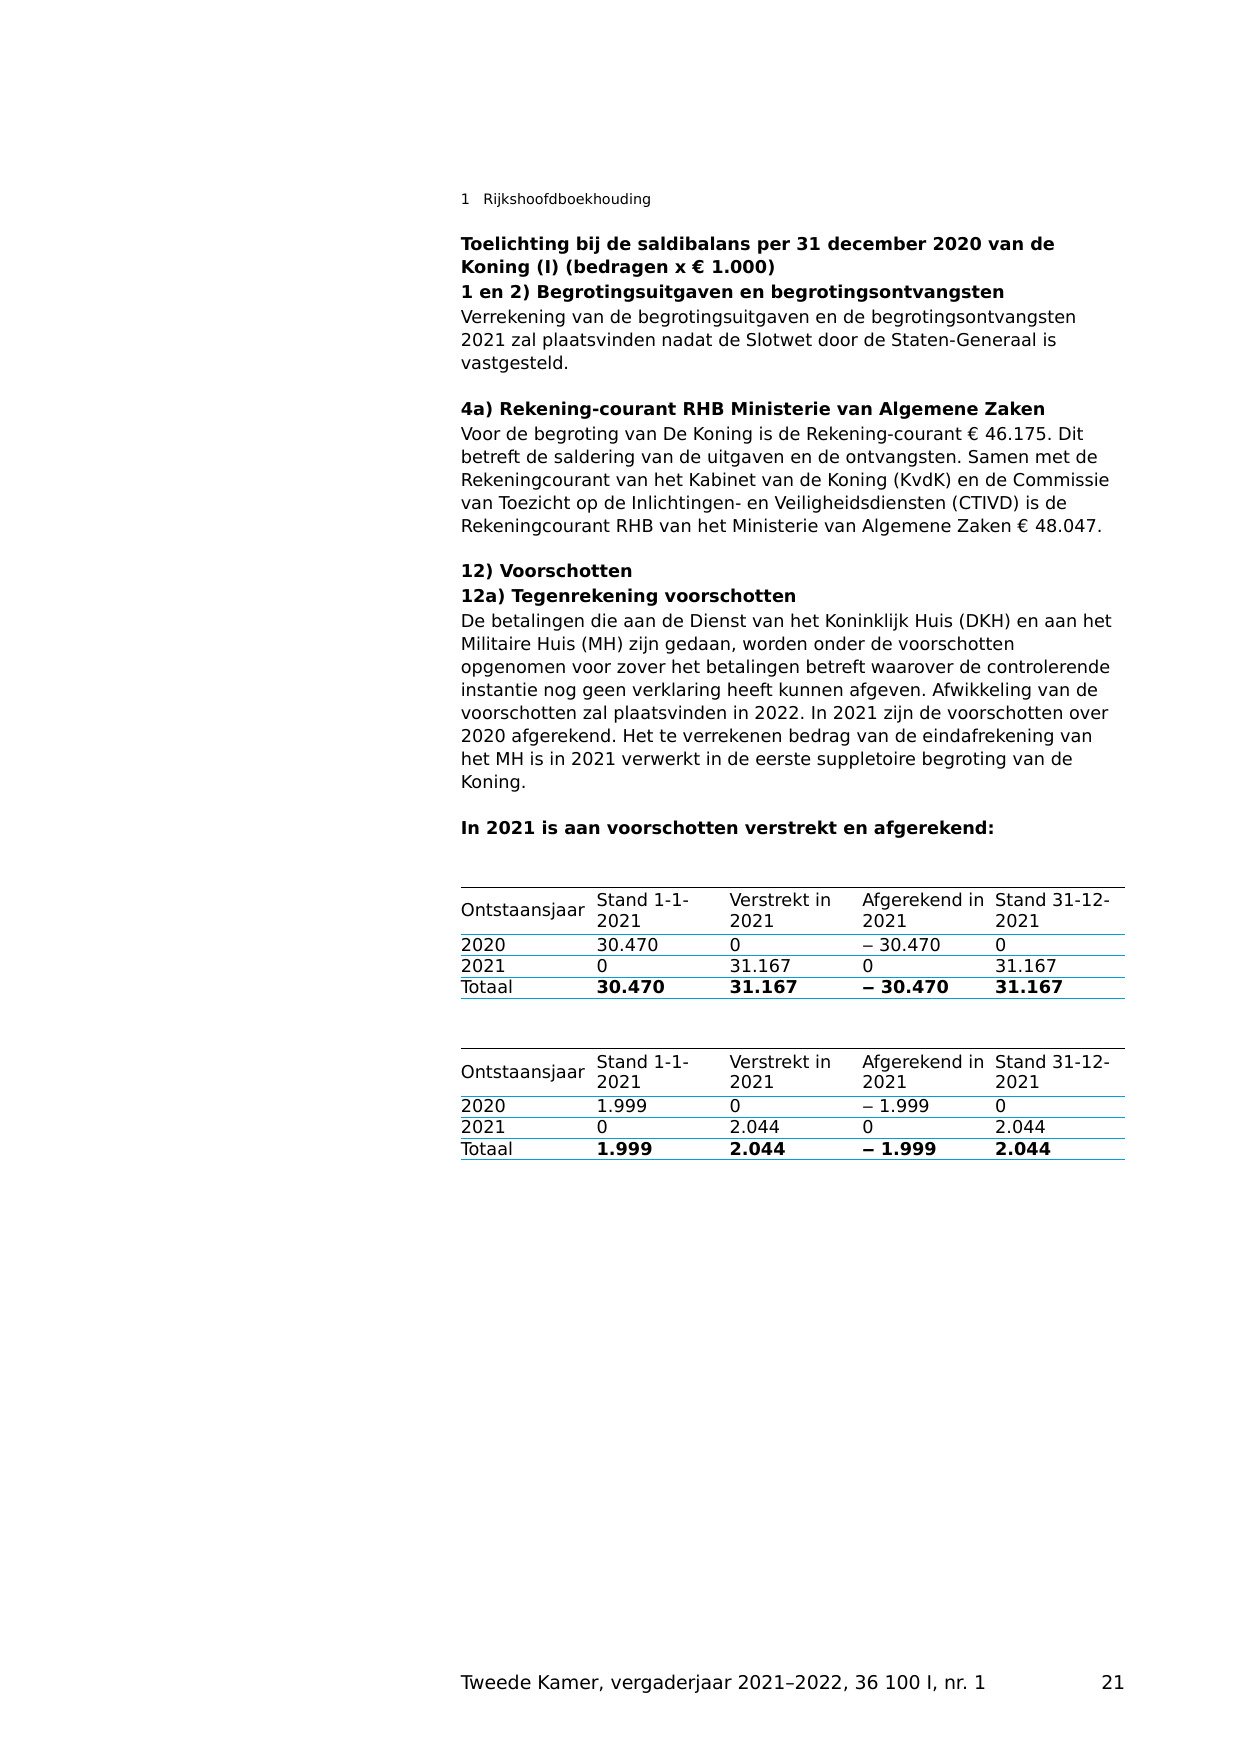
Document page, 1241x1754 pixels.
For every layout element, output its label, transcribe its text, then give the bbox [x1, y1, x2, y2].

table_cell Totaal [461, 1139, 593, 1159]
table_cell 30.470 [594, 935, 726, 955]
table_cell 0 [859, 1118, 992, 1138]
table_cell 1.999 [594, 1097, 726, 1117]
table_cell Totaal [461, 978, 593, 998]
text De betalingen die aan de Dienst van het Koninklijk Huis (DKH) en aan het Militaire Huis (MH) zijn gedaan, worden onder de voorschotten opgenomen voor zover het betalingen betreft waarover de controlerende instantie nog geen verklaring heeft kunnen afgeven. Afwikkeling van de voorschotten zal plaatsvinden in 2022. In 2021 zijn de voorschotten over 2020 afgerekend. Het te verrekenen bedrag van de eindafrekening van het MH is in 2021 verwerkt in de eerste suppletoire begroting van de Koning. [461, 609, 1125, 793]
table_cell 0 [859, 956, 992, 977]
text 1 en 2) Begrotingsuitgaven en begrotingsontvangsten [461, 280, 1125, 303]
table_cell 0 [726, 1097, 859, 1117]
table_cell 0 [726, 935, 859, 955]
table_cell Verstrekt in 2021 [726, 1049, 859, 1096]
table_header Tabel 10 Dienst van het Koninklijk Huis (bedragen x € 1.000) [461, 862, 1125, 887]
table_cell 0 [992, 1097, 1125, 1117]
text 12) Voorschotten [461, 559, 1125, 582]
text Voor de begroting van De Koning is de Rekening-courant € 46.175. Dit betreft de saldering van de uitgaven en de ontvangsten. Samen met de Rekeningcourant van het Kabinet van de Koning (KvdK) en de Commissie van Toezicht op de Inlichtingen- en Veiligheidsdiensten (CTIVD) is de Rekeningcourant RHB van het Ministerie van Algemene Zaken € 48.047. [461, 422, 1125, 537]
table_cell Stand 1-1-2021 [594, 888, 726, 934]
table_cell 2020 [461, 1097, 593, 1117]
table_cell 31.167 [992, 978, 1125, 998]
table_cell ‒ 1.999 [859, 1139, 992, 1159]
table_cell 0 [594, 956, 726, 977]
table_cell 30.470 [594, 978, 726, 998]
text Toelichting bij de saldibalans per 31 december 2020 van de Koning (I) (bedragen x € 1.000) [461, 232, 1125, 278]
table_cell ‒ 30.470 [859, 978, 992, 998]
table_cell ‒ 30.470 [859, 935, 992, 955]
table_cell ‒ 1.999 [859, 1097, 992, 1117]
table_cell Ontstaansjaar [461, 1049, 593, 1096]
table_cell 2.044 [726, 1118, 859, 1138]
table_cell 2020 [461, 935, 593, 955]
table_cell 31.167 [726, 956, 859, 977]
table_cell Ontstaansjaar [461, 888, 593, 934]
table_cell 2021 [461, 1118, 593, 1138]
text Verrekening van de begrotingsuitgaven en de begrotingsontvangsten 2021 zal plaatsvinden nadat de Slotwet door de Staten-Generaal is vastgesteld. [461, 305, 1125, 374]
table_cell 2.044 [726, 1139, 859, 1159]
table_cell Afgerekend in 2021 [859, 888, 992, 934]
table_cell 1.999 [594, 1139, 726, 1159]
table_cell Afgerekend in 2021 [859, 1049, 992, 1096]
table_cell Stand 31-12-2021 [992, 888, 1125, 934]
table_cell 0 [992, 935, 1125, 955]
text 12a) Tegenrekening voorschotten [461, 584, 1125, 607]
table_cell 0 [594, 1118, 726, 1138]
table_header Tabel 11 Militaire Huis (bedragen x € 1.000) [461, 1023, 1125, 1048]
table_cell 31.167 [992, 956, 1125, 977]
text 4a) Rekening-courant RHB Ministerie van Algemene Zaken [461, 397, 1125, 420]
text In 2021 is aan voorschotten verstrekt en afgerekend: [461, 816, 1125, 839]
table_cell Stand 1-1-2021 [594, 1049, 726, 1096]
table_cell Verstrekt in 2021 [726, 888, 859, 934]
table_cell 2.044 [992, 1139, 1125, 1159]
table_cell 2021 [461, 956, 593, 977]
list Rijkshoofdboekhouding [461, 191, 1125, 207]
table_cell 31.167 [726, 978, 859, 998]
table_cell 2.044 [992, 1118, 1125, 1138]
table_cell Stand 31-12-2021 [992, 1049, 1125, 1096]
